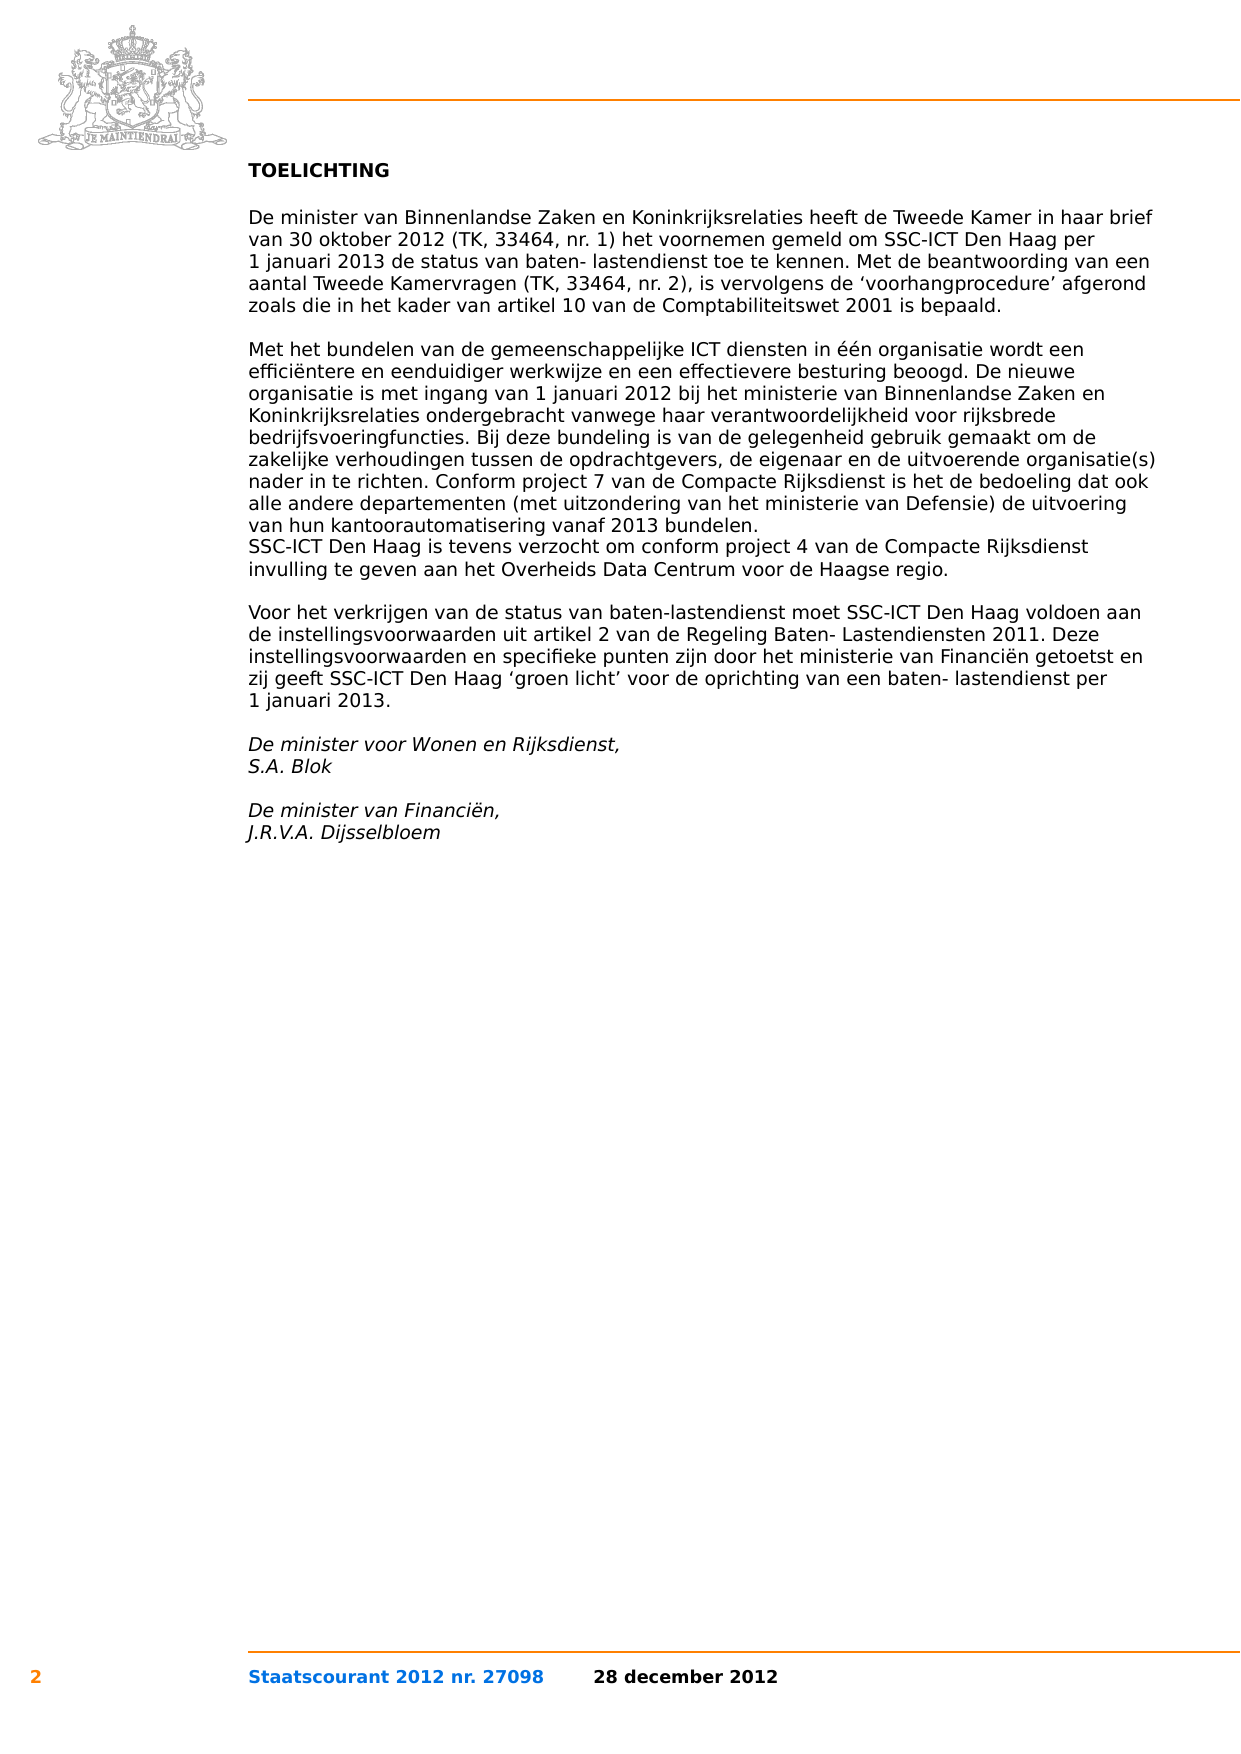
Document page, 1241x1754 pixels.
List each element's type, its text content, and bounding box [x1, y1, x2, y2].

text SSC-ICT Den Haag is tevens verzocht om conform project 4 van de Compacte Rijksdienst invulling te geven aan het Overheids Data Centrum voor de Haagse regio. [248, 536, 1163, 580]
text De minister van Binnenlandse Zaken en Koninkrijksrelaties heeft de Tweede Kamer in haar brief van 30 oktober 2012 (TK, 33464, nr. 1) het voornemen gemeld om SSC-ICT Den Haag per 1 januari 2013 de status van baten- lastendienst toe te kennen. Met de beantwoording van een aantal Tweede Kamervragen (TK, 33464, nr. 2), is vervolgens de ‘voorhangprocedure’ afgerond zoals die in het kader van artikel 10 van de Comptabiliteitswet 2001 is bepaald. [248, 207, 1163, 317]
subtitle TOELICHTING [248, 160, 1163, 182]
text De minister van Financiën, J.R.V.A. Dijsselbloem [248, 800, 1163, 844]
text De minister voor Wonen en Rijksdienst, S.A. Blok [248, 734, 1163, 778]
text Met het bundelen van de gemeenschappelijke ICT diensten in één organisatie wordt een efficiëntere en eenduidiger werkwijze en een effectievere besturing beoogd. De nieuwe organisatie is met ingang van 1 januari 2012 bij het ministerie van Binnenlandse Zaken en Koninkrijksrelaties ondergebracht vanwege haar verantwoordelijkheid voor rijksbrede bedrijfsvoeringfuncties. Bij deze bundeling is van de gelegenheid gebruik gemaakt om de zakelijke verhoudingen tussen de opdrachtgevers, de eigenaar en de uitvoerende organisatie(s) nader in te richten. Conform project 7 van de Compacte Rijksdienst is het de bedoeling dat ook alle andere departementen (met uitzondering van het ministerie van Defensie) de uitvoering van hun kantoorautomatisering vanaf 2013 bundelen. [248, 339, 1163, 536]
picture [38, 25, 227, 150]
text Voor het verkrijgen van de status van baten-lastendienst moet SSC-ICT Den Haag voldoen aan de instellingsvoorwaarden uit artikel 2 van de Regeling Baten- Lastendiensten 2011. Deze instellingsvoorwaarden en specifieke punten zijn door het ministerie van Financiën getoetst en zij geeft SSC-ICT Den Haag ‘groen licht’ voor de oprichting van een baten- lastendienst per 1 januari 2013. [248, 602, 1163, 712]
